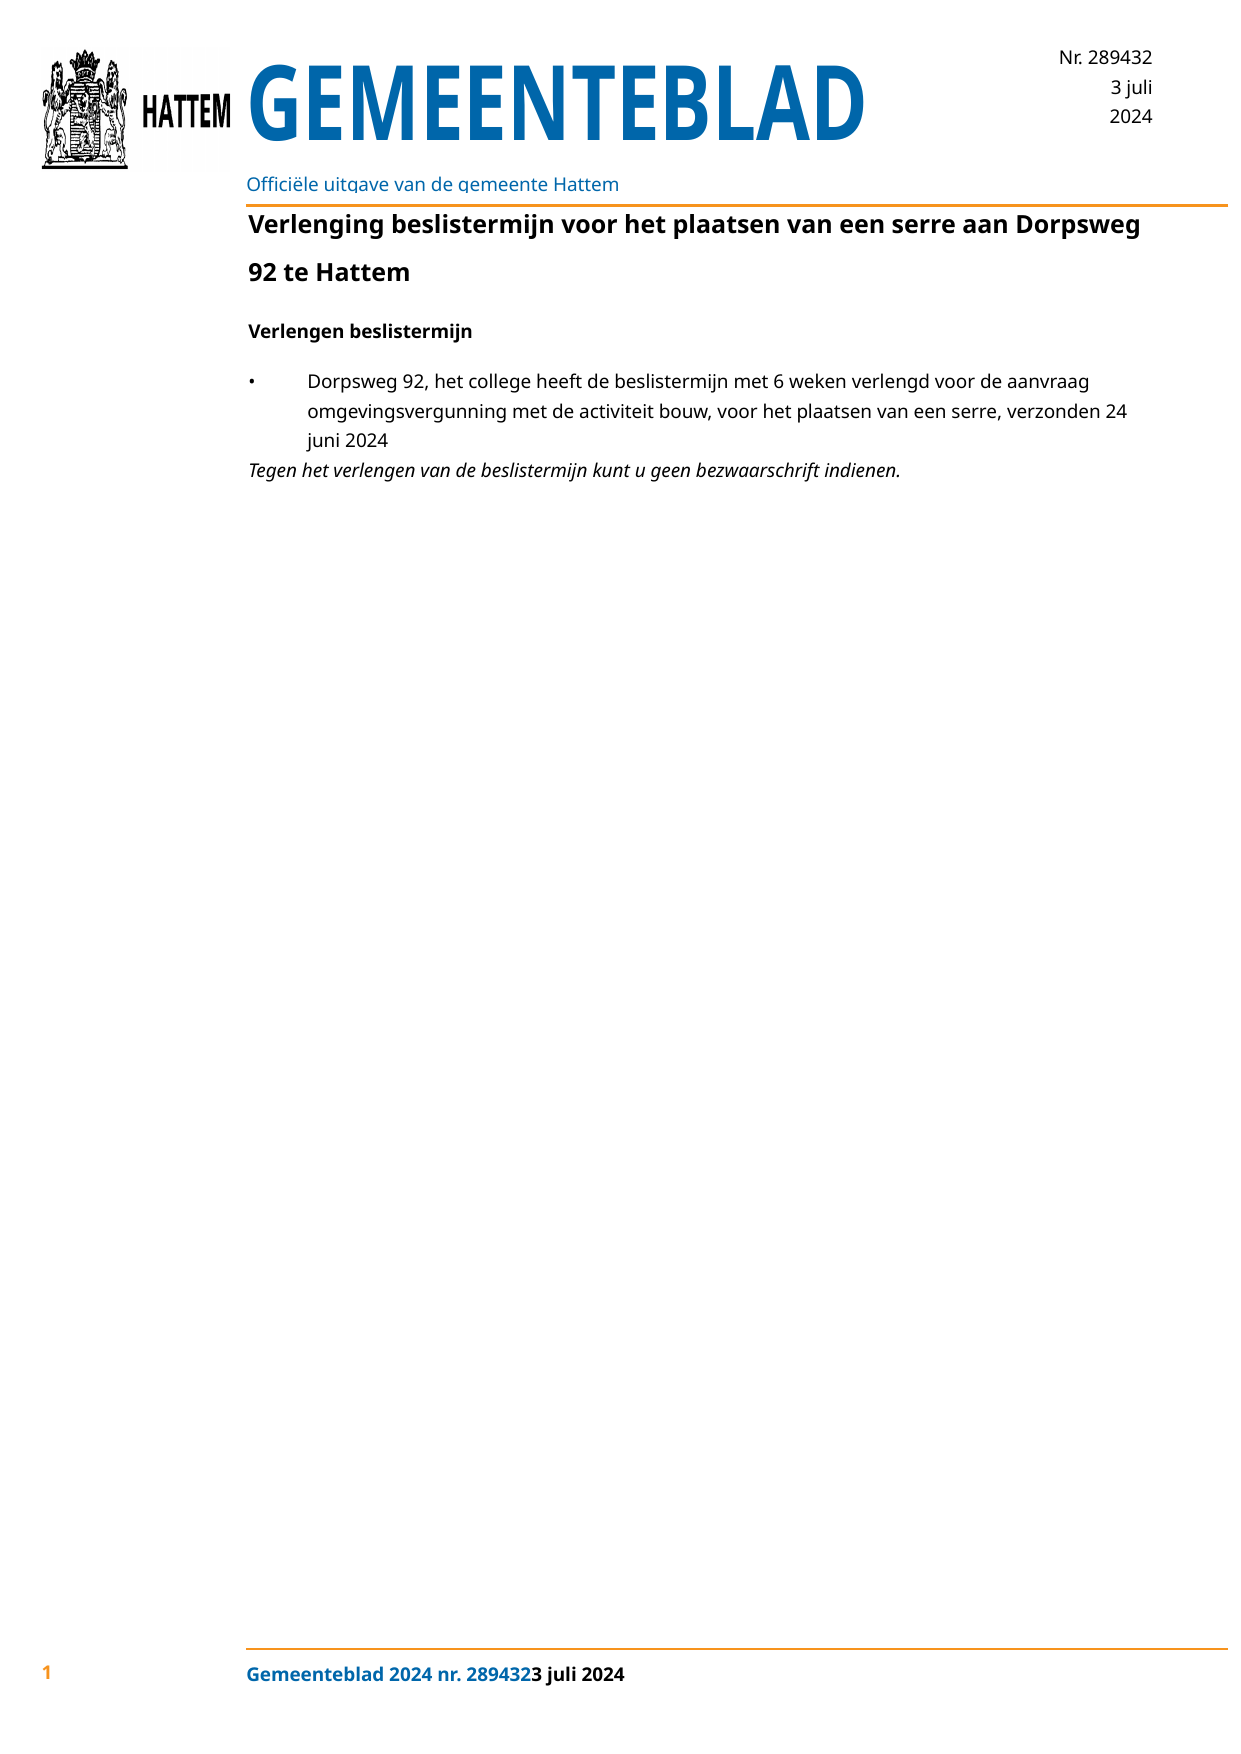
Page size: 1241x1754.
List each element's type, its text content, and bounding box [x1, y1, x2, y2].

list Dorpsweg 92, het college heeft de beslistermijn met 6 weken verlengd voor de aanvraag omgevingsvergunning met de activiteit bouw, voor het plaatsen van een serre, verzonden 24 juni 2024 [248, 368, 1152, 453]
text Verlengen beslistermijn [248, 318, 1152, 344]
picture [41, 47, 231, 172]
text Verlenging beslistermijn voor het plaatsen van een serre aan Dorpsweg 92 te Hattem [248, 207, 1152, 288]
text Tegen het verlengen van de beslistermijn kunt u geen bezwaarschrift indienen. [248, 457, 1152, 483]
